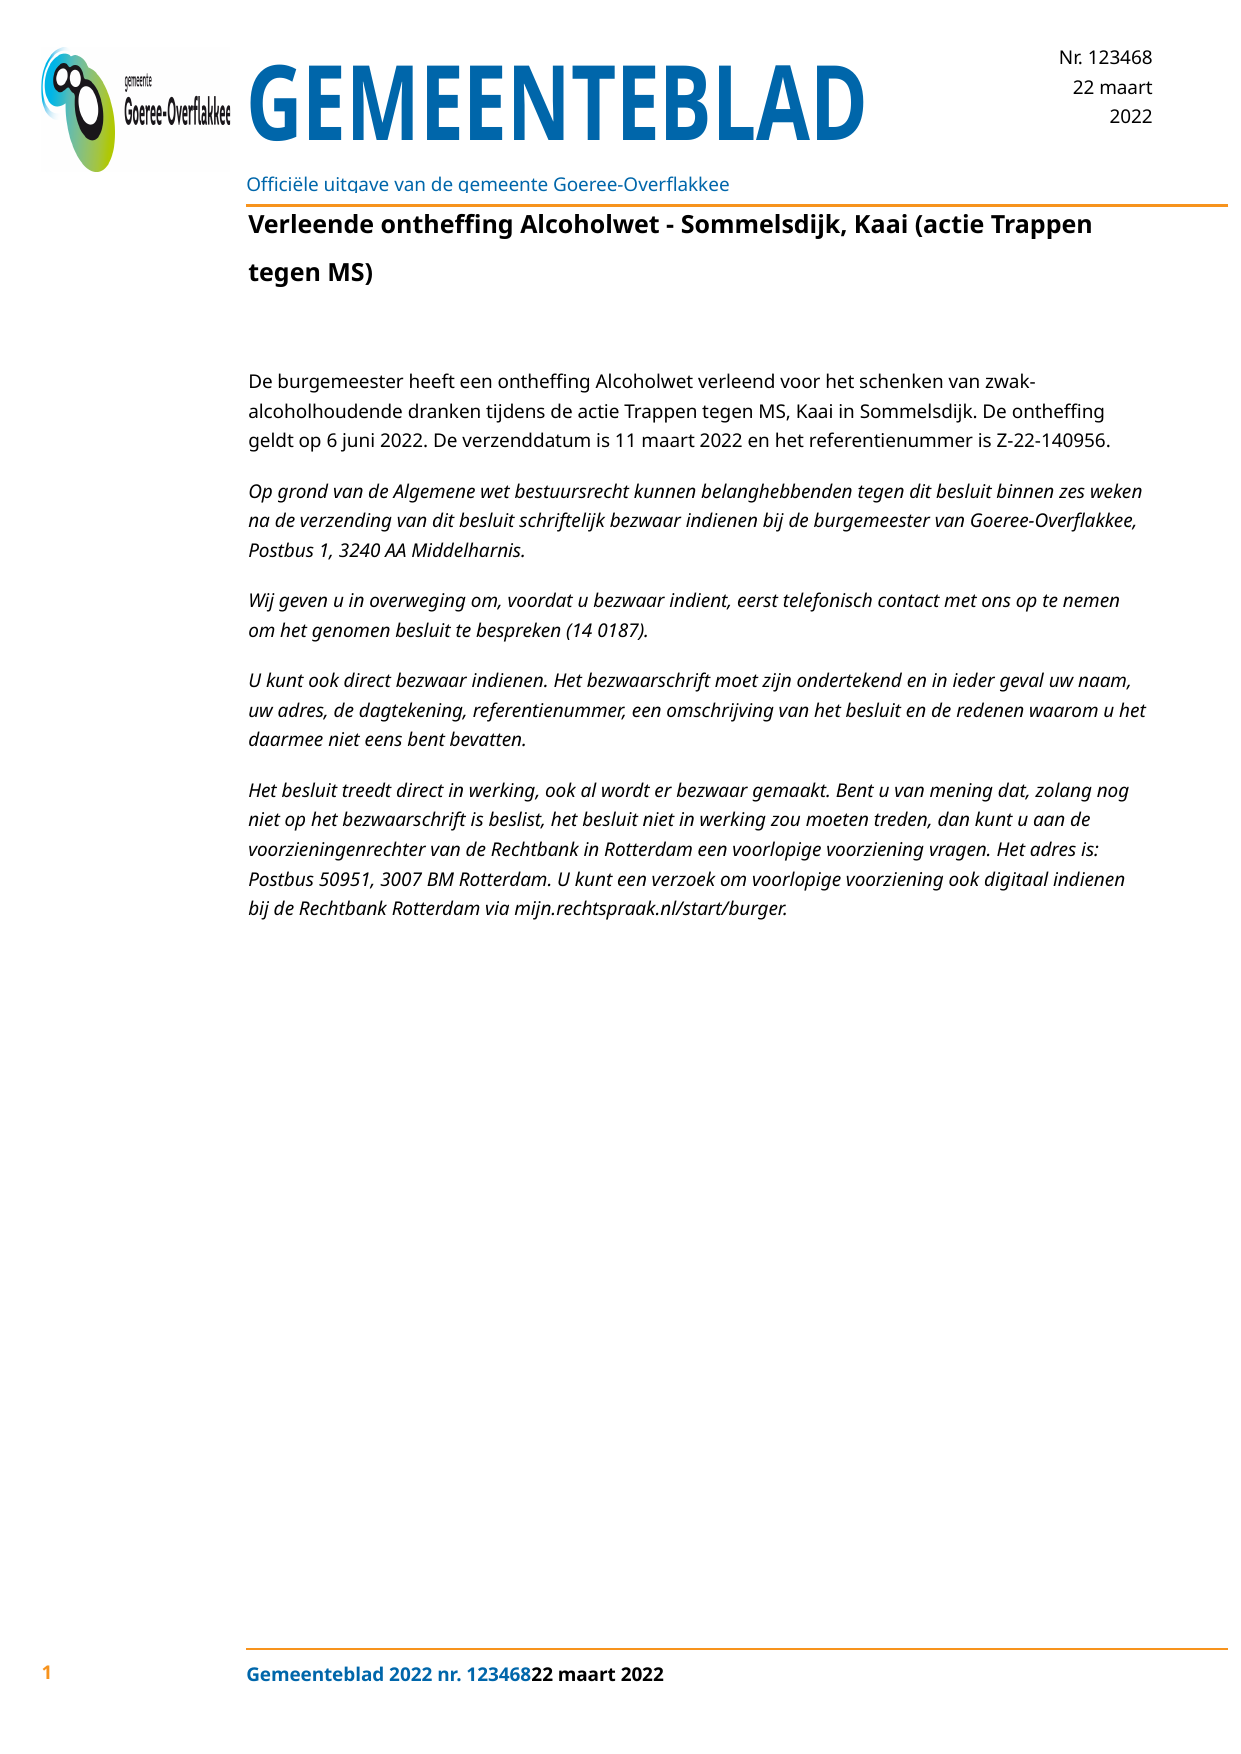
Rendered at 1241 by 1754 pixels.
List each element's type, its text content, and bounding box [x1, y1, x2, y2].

text Op grond van de Algemene wet bestuursrecht kunnen belanghebbenden tegen dit besluit binnen zes weken na de verzending van dit besluit schriftelijk bezwaar indienen bij de burgemeester van Goeree-Overflakkee, Postbus 1, 3240 AA Middelharnis. [248, 478, 1152, 563]
text Verleende ontheffing Alcoholwet - Sommelsdijk, Kaai (actie Trappen tegen MS) [248, 207, 1152, 288]
text U kunt ook direct bezwaar indienen. Het bezwaarschrift moet zijn ondertekend en in ieder geval uw naam, uw adres, de dagtekening, referentienummer, een omschrijving van het besluit en de redenen waarom u het daarmee niet eens bent bevatten. [248, 667, 1152, 752]
text Wij geven u in overweging om, voordat u bezwaar indient, eerst telefonisch contact met ons op te nemen om het genomen besluit te bespreken (14 0187). [248, 587, 1152, 643]
text De burgemeester heeft een ontheffing Alcoholwet verleend voor het schenken van zwak-alcoholhoudende dranken tijdens de actie Trappen tegen MS, Kaai in Sommelsdijk. De ontheffing geldt op 6 juni 2022. De verzenddatum is 11 maart 2022 en het referentienummer is Z-22-140956. [248, 368, 1152, 453]
text Het besluit treedt direct in werking, ook al wordt er bezwaar gemaakt. Bent u van mening dat, zolang nog niet op het bezwaarschrift is beslist, het besluit niet in werking zou moeten treden, dan kunt u aan de voorzieningenrechter van de Rechtbank in Rotterdam een voorlopige voorziening vragen. Het adres is: Postbus 50951, 3007 BM Rotterdam. U kunt een verzoek om voorlopige voorziening ook digitaal indienen bij de Rechtbank Rotterdam via mijn.rechtspraak.nl/start/burger. [248, 777, 1152, 921]
picture [41, 47, 231, 172]
